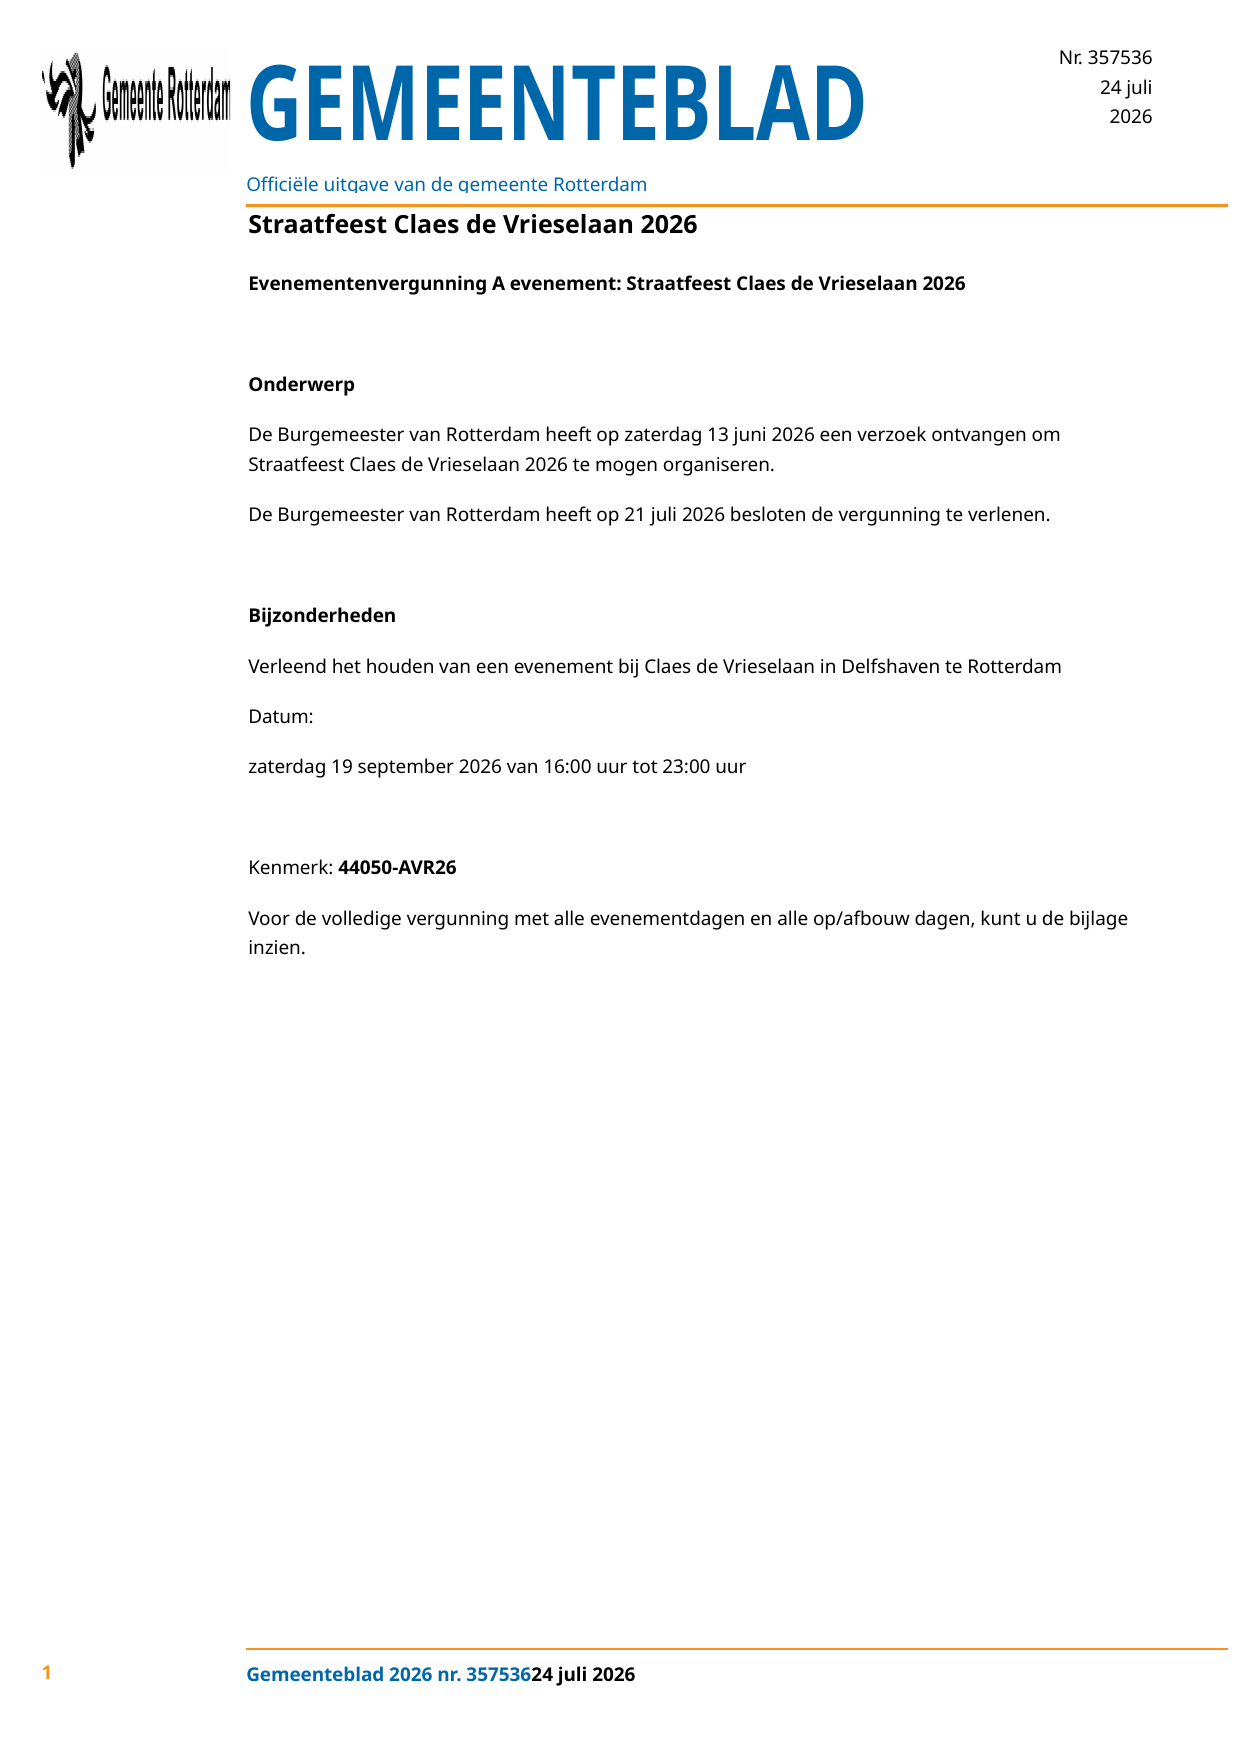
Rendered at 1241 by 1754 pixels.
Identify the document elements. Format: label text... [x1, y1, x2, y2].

text Kenmerk: 44050-AVR26 [248, 854, 1152, 880]
text Onderwerp [248, 371, 1152, 397]
text Voor de volledige vergunning met alle evenementdagen en alle op/afbouw dagen, kunt u de bijlage inzien. [248, 905, 1152, 960]
text Verleend het houden van een evenement bij Claes de Vrieselaan in Delfshaven te Rotterdam [248, 653, 1152, 678]
picture [41, 47, 231, 172]
text Evenementenvergunning A evenement: Straatfeest Claes de Vrieselaan 2026 [248, 270, 1152, 296]
text Bijzonderheden [248, 602, 1152, 628]
text Straatfeest Claes de Vrieselaan 2026 [248, 207, 1152, 241]
text De Burgemeester van Rotterdam heeft op 21 juli 2026 besloten de vergunning te verlenen. [248, 502, 1152, 527]
text zaterdag 19 september 2026 van 16:00 uur tot 23:00 uur [248, 754, 1152, 779]
text De Burgemeester van Rotterdam heeft op zaterdag 13 juni 2026 een verzoek ontvangen om Straatfeest Claes de Vrieselaan 2026 te mogen organiseren. [248, 422, 1152, 477]
text Datum: [248, 703, 1152, 729]
